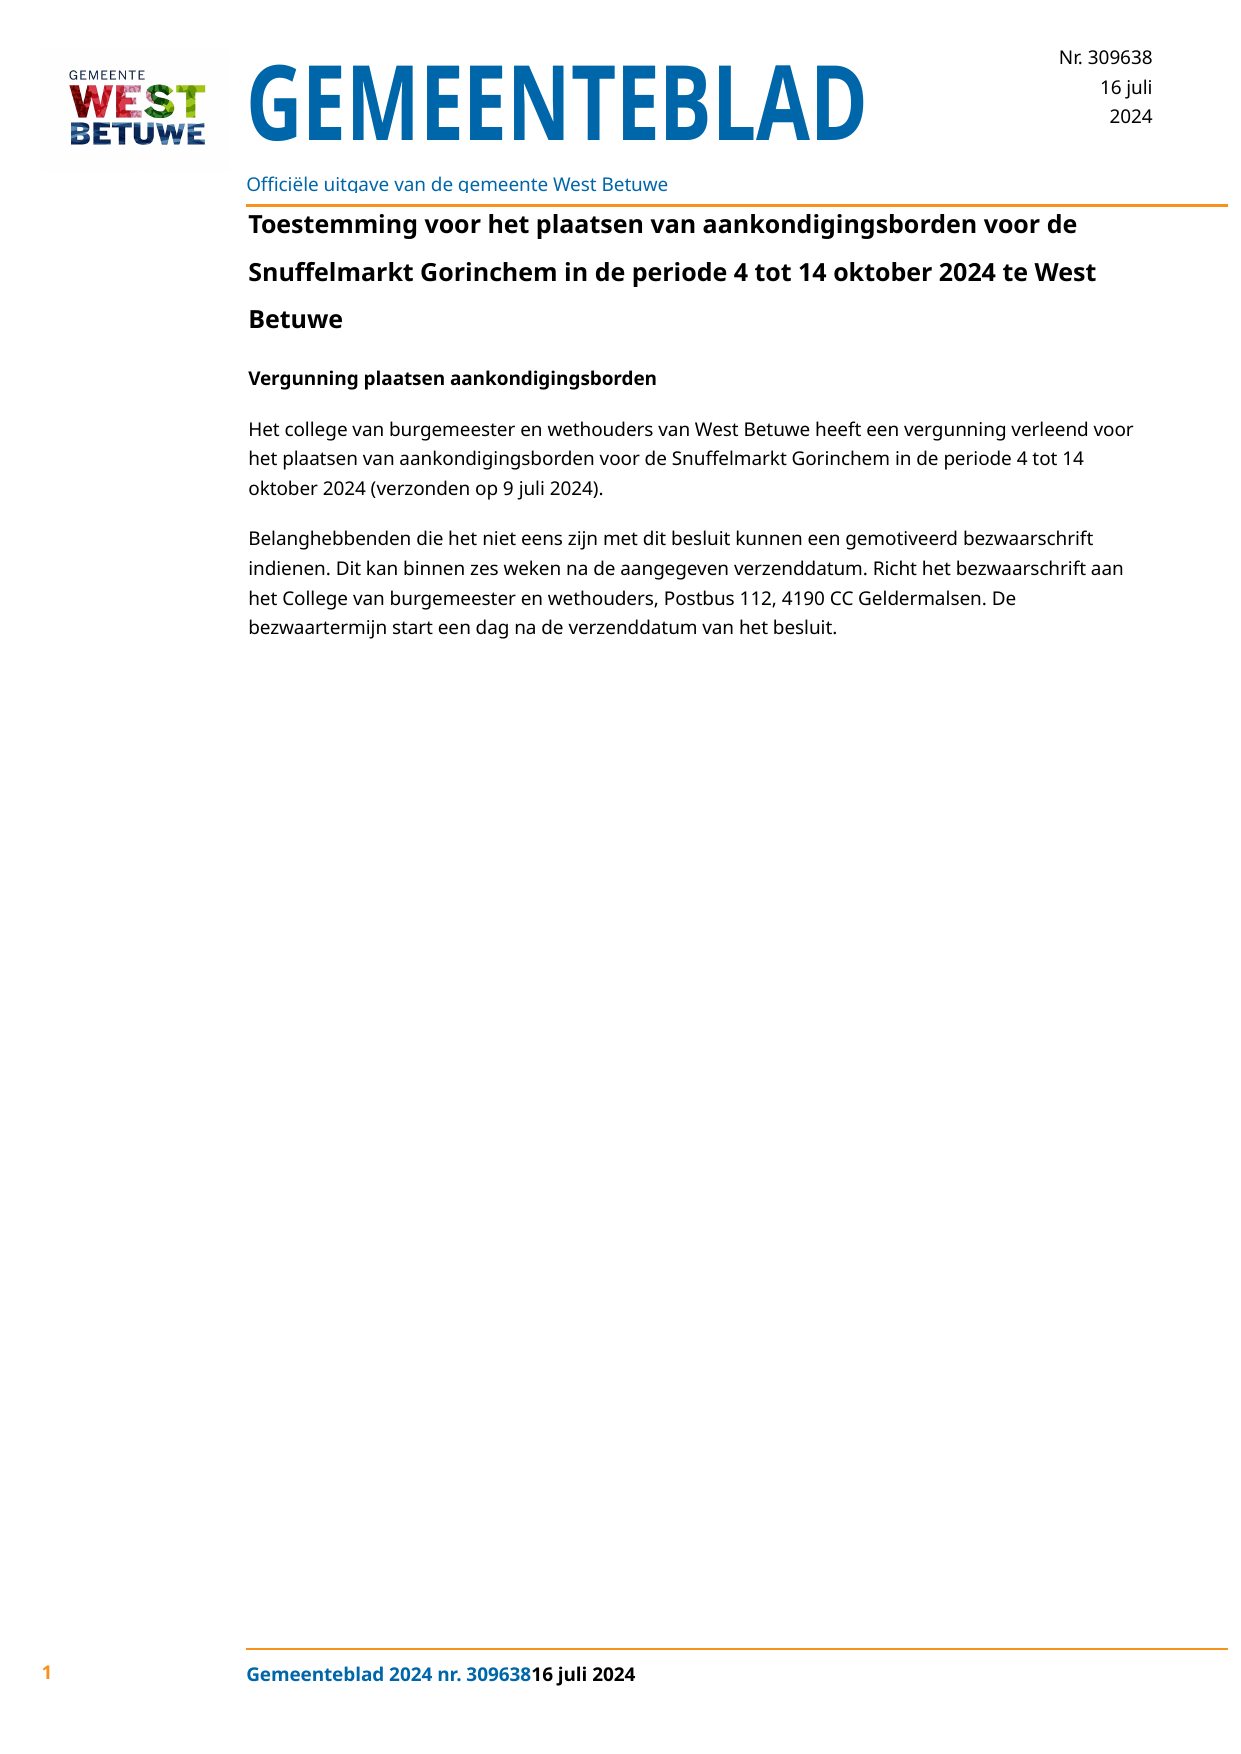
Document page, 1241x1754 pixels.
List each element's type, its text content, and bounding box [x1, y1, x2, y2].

text Vergunning plaatsen aankondigingsborden [248, 366, 1152, 391]
text Toestemming voor het plaatsen van aankondigingsborden voor de Snuffelmarkt Gorinchem in de periode 4 tot 14 oktober 2024 te West Betuwe [248, 207, 1152, 336]
text Belanghebbenden die het niet eens zijn met dit besluit kunnen een gemotiveerd bezwaarschrift indienen. Dit kan binnen zes weken na de aangegeven verzenddatum. Richt het bezwaarschrift aan het College van burgemeester en wethouders, Postbus 112, 4190 CC Geldermalsen. De bezwaartermijn start een dag na de verzenddatum van het besluit. [248, 526, 1152, 640]
picture [41, 47, 231, 172]
text Het college van burgemeester en wethouders van West Betuwe heeft een vergunning verleend voor het plaatsen van aankondigingsborden voor de Snuffelmarkt Gorinchem in de periode 4 tot 14 oktober 2024 (verzonden op 9 juli 2024). [248, 416, 1152, 501]
